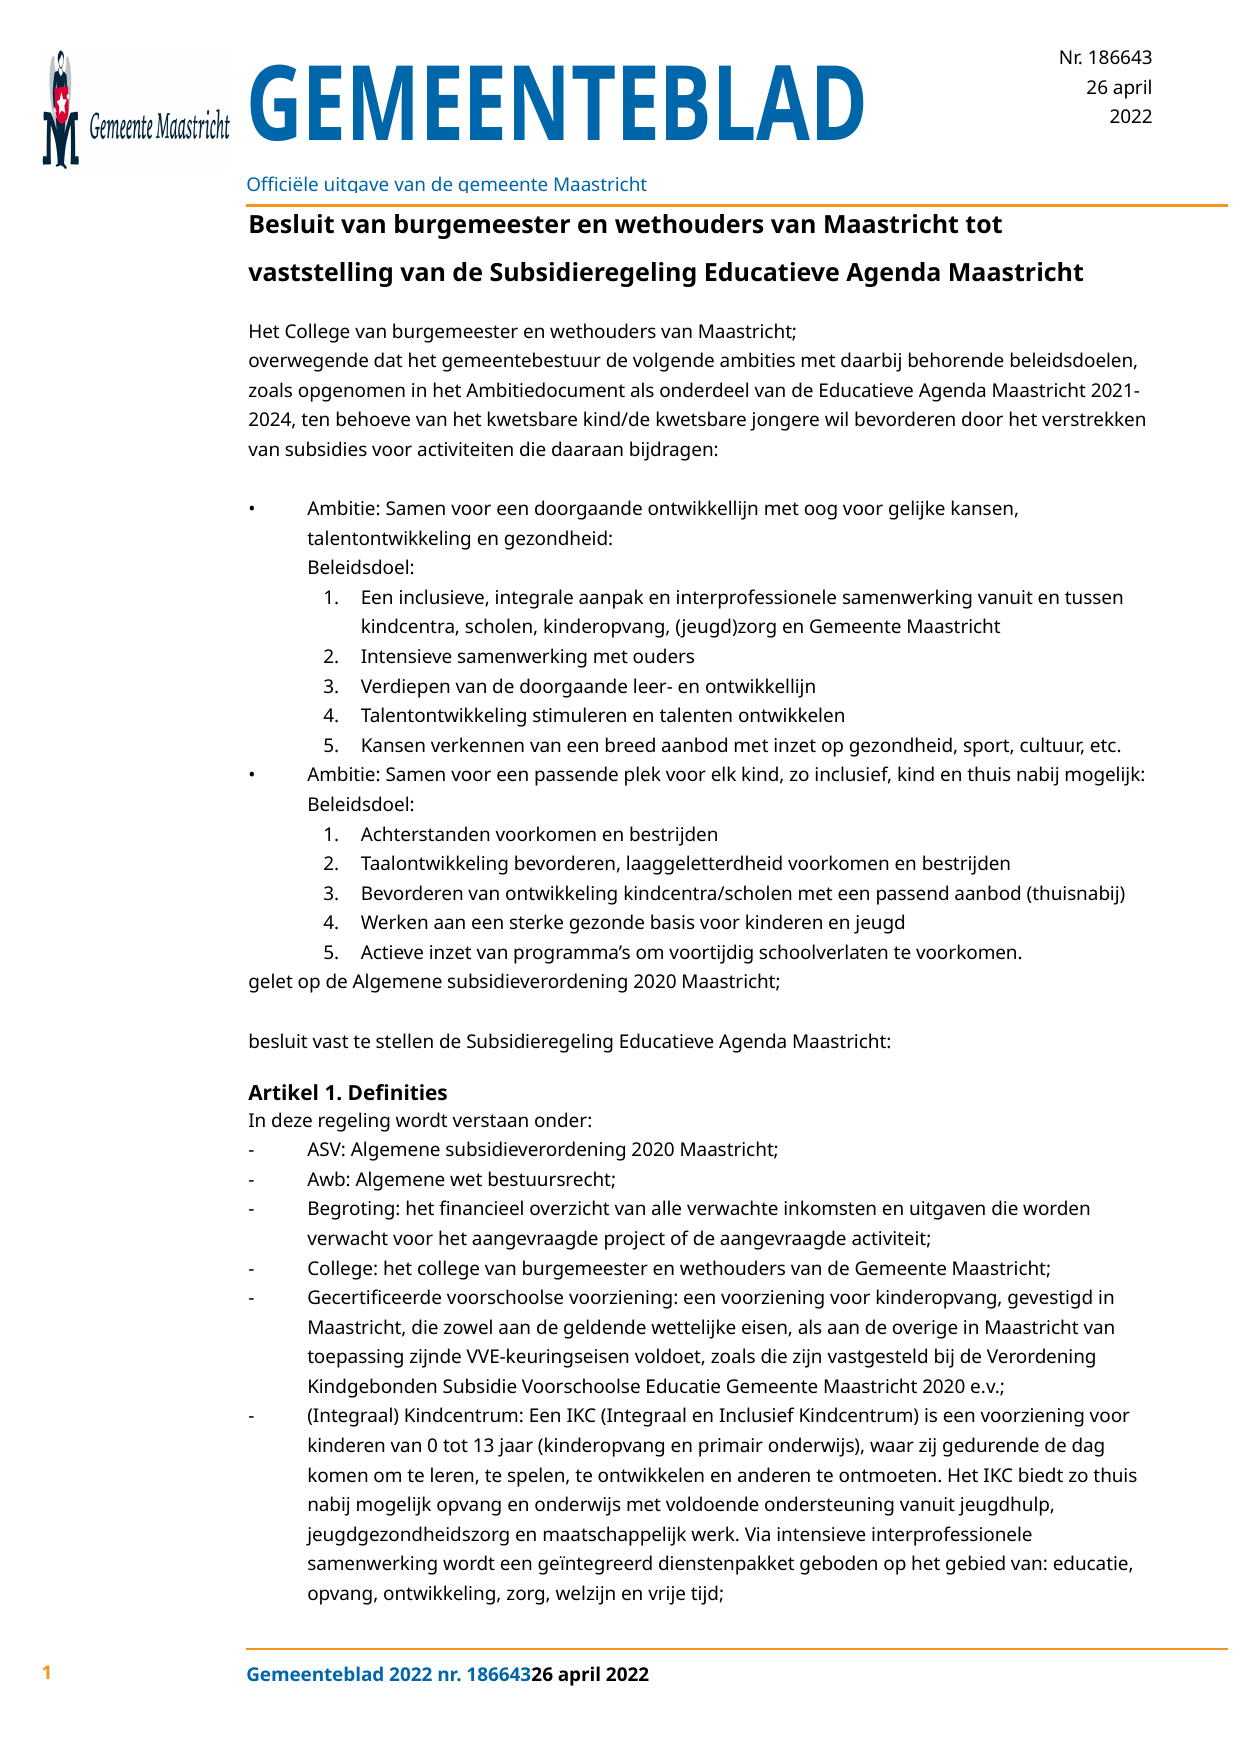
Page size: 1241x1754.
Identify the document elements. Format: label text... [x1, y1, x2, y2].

text Besluit van burgemeester en wethouders van Maastricht tot vaststelling van de Subsidieregeling Educatieve Agenda Maastricht [248, 207, 1152, 288]
list Talentontwikkeling stimuleren en talenten ontwikkelen [323, 702, 1152, 728]
picture [41, 47, 231, 172]
list Awb: Algemene wet bestuursrecht; [248, 1166, 1152, 1192]
list Kansen verkennen van een breed aanbod met inzet op gezondheid, sport, cultuur, etc. [323, 732, 1152, 758]
list Werken aan een sterke gezonde basis voor kinderen en jeugd [323, 909, 1152, 935]
list Bevorderen van ontwikkeling kindcentra/scholen met een passend aanbod (thuisnabij) [323, 880, 1152, 906]
list Ambitie: Samen voor een doorgaande ontwikkellijn met oog voor gelijke kansen, talentontwikkeling en gezondheid: [248, 495, 1152, 551]
list Gecertificeerde voorschoolse voorziening: een voorziening voor kinderopvang, gevestigd in Maastricht, die zowel aan de geldende wettelijke eisen, als aan de overige in Maastricht van toepassing zijnde VVE-keuringseisen voldoet, zoals die zijn vastgesteld bij de Verordening Kindgebonden Subsidie Voorschoolse Educatie Gemeente Maastricht 2020 e.v.; [248, 1284, 1152, 1399]
list Actieve inzet van programma’s om voortijdig schoolverlaten te voorkomen. [323, 939, 1152, 965]
text overwegende dat het gemeentebestuur de volgende ambities met daarbij behorende beleidsdoelen, zoals opgenomen in het Ambitiedocument als onderdeel van de Educatieve Agenda Maastricht 2021-2024, ten behoeve van het kwetsbare kind/de kwetsbare jongere wil bevorderen door het verstrekken van subsidies voor activiteiten die daaraan bijdragen: [248, 347, 1152, 462]
text besluit vast te stellen de Subsidieregeling Educatieve Agenda Maastricht: [248, 1028, 1152, 1054]
list Een inclusieve, integrale aanpak en interprofessionele samenwerking vanuit en tussen kindcentra, scholen, kinderopvang, (jeugd)zorg en Gemeente Maastricht [323, 584, 1152, 639]
list Achterstanden voorkomen en bestrijden [323, 821, 1152, 847]
list (Integraal) Kindcentrum: Een IKC (Integraal en Inclusief Kindcentrum) is een voorziening voor kinderen van 0 tot 13 jaar (kinderopvang en primair onderwijs), waar zij gedurende de dag komen om te leren, te spelen, te ontwikkelen en anderen te ontmoeten. Het IKC biedt zo thuis nabij mogelijk opvang en onderwijs met voldoende ondersteuning vanuit jeugdhulp, jeugdgezondheidszorg en maatschappelijk werk. Via intensieve interprofessionele samenwerking wordt een geïntegreerd dienstenpakket geboden op het gebied van: educatie, opvang, ontwikkeling, zorg, welzijn en vrije tijd; [248, 1403, 1152, 1606]
text Artikel 1. Definities [248, 1078, 1152, 1107]
text gelet op de Algemene subsidieverordening 2020 Maastricht; [248, 969, 1152, 994]
text In deze regeling wordt verstaan onder: [248, 1107, 1152, 1132]
list Intensieve samenwerking met ouders [323, 643, 1152, 669]
list Taalontwikkeling bevorderen, laaggeletterdheid voorkomen en bestrijden [323, 850, 1152, 876]
text Het College van burgemeester en wethouders van Maastricht; [248, 318, 1152, 344]
list Verdiepen van de doorgaande leer- en ontwikkellijn [323, 673, 1152, 699]
list Ambitie: Samen voor een passende plek voor elk kind, zo inclusief, kind en thuis nabij mogelijk: [248, 762, 1152, 787]
list Beleidsdoel: [248, 791, 1152, 817]
list Beleidsdoel: [248, 554, 1152, 580]
list Begroting: het financieel overzicht van alle verwachte inkomsten en uitgaven die worden verwacht voor het aangevraagde project of de aangevraagde activiteit; [248, 1196, 1152, 1251]
list College: het college van burgemeester en wethouders van de Gemeente Maastricht; [248, 1255, 1152, 1280]
list ASV: Algemene subsidieverordening 2020 Maastricht; [248, 1136, 1152, 1162]
